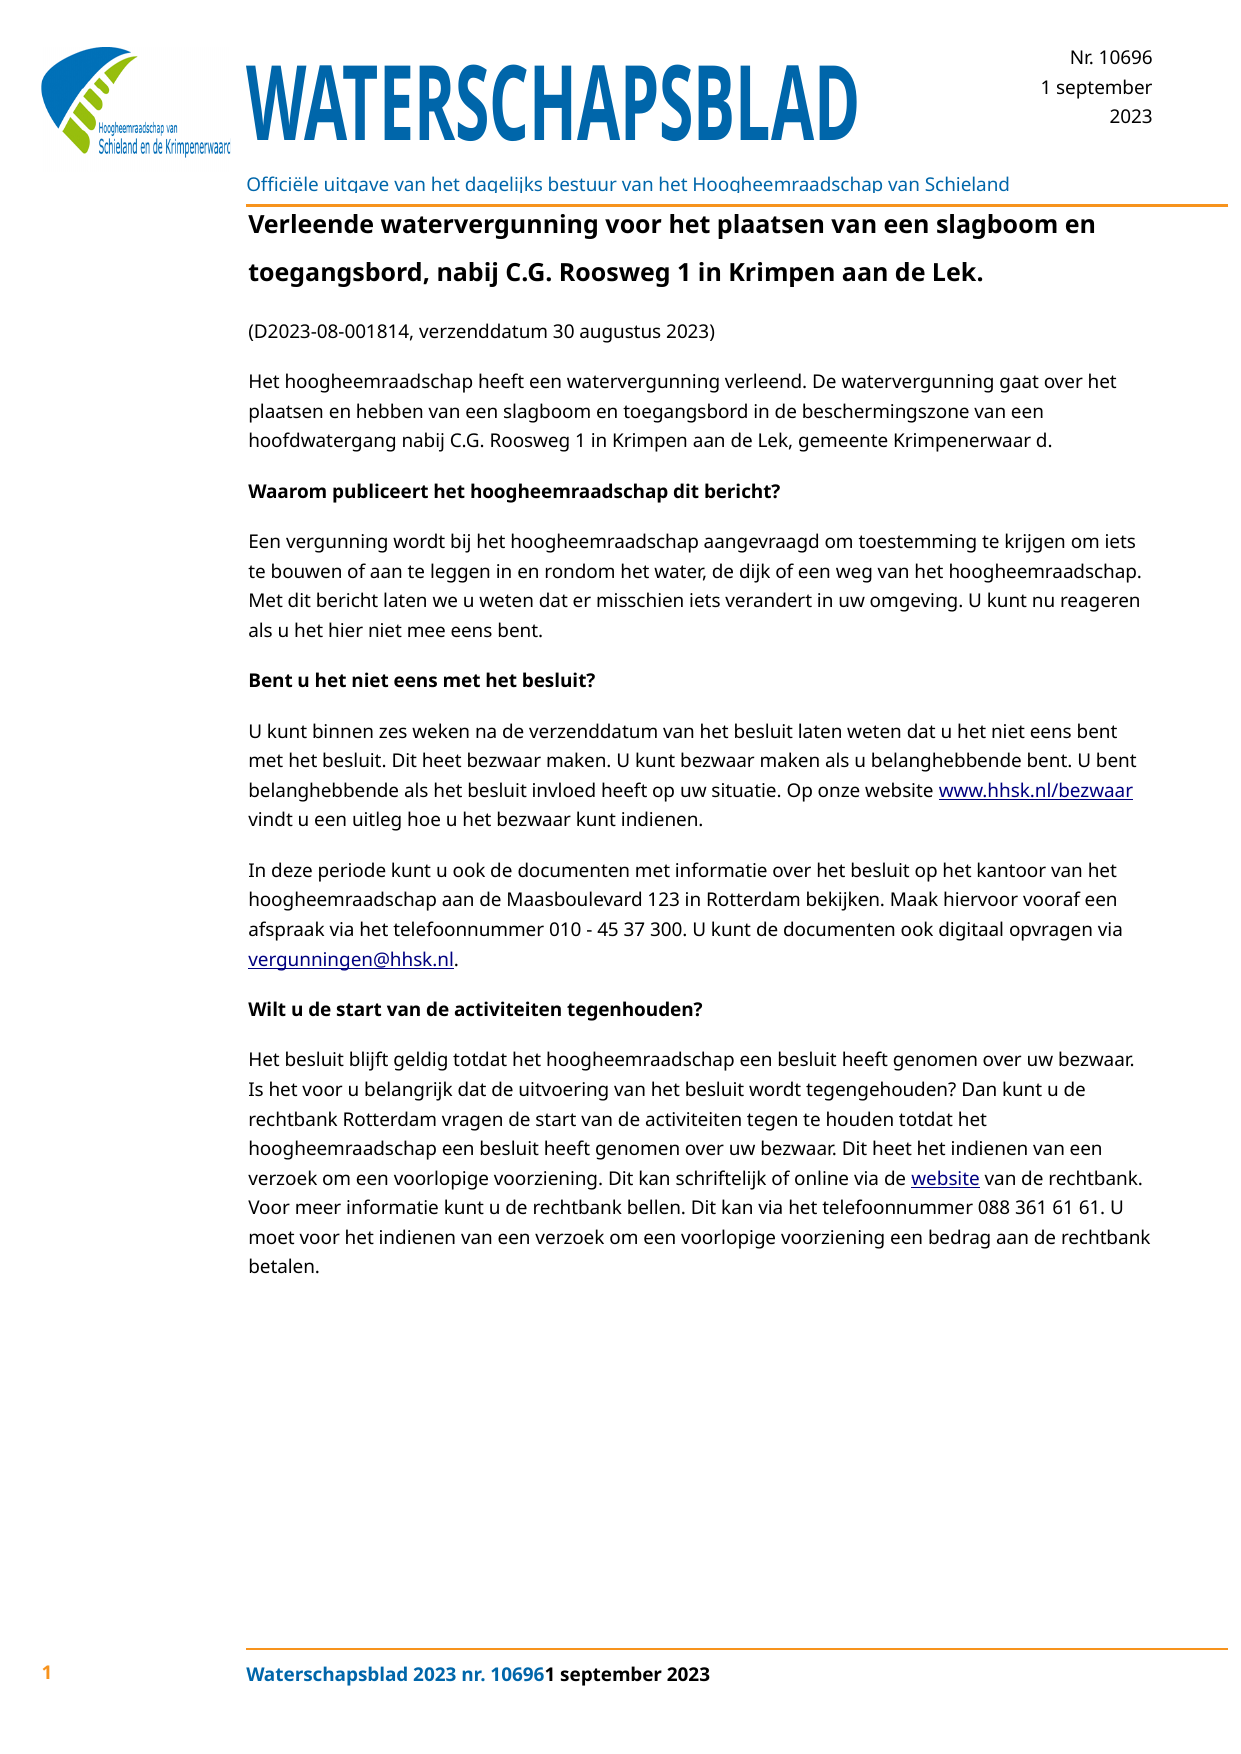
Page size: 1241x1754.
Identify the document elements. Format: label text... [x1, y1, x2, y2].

text U kunt binnen zes weken na de verzenddatum van het besluit laten weten dat u het niet eens bent met het besluit. Dit heet bezwaar maken. U kunt bezwaar maken als u belanghebbende bent. U bent belanghebbende als het besluit invloed heeft op uw situatie. Op onze website www.hhsk.nl/bezwaar vindt u een uitleg hoe u het bezwaar kunt indienen. [248, 718, 1152, 832]
text Waarom publiceert het hoogheemraadschap dit bericht? [248, 478, 1152, 504]
text Verleende watervergunning voor het plaatsen van een slagboom en toegangsbord, nabij C.G. Roosweg 1 in Krimpen aan de Lek. [248, 207, 1152, 288]
picture [41, 47, 231, 172]
text (D2023-08-001814, verzenddatum 30 augustus 2023) [248, 318, 1152, 344]
text Het hoogheemraadschap heeft een watervergunning verleend. De watervergunning gaat over het plaatsen en hebben van een slagboom en toegangsbord in de beschermingszone van een hoofdwatergang nabij C.G. Roosweg 1 in Krimpen aan de Lek, gemeente Krimpenerwaar d. [248, 368, 1152, 453]
text Een vergunning wordt bij het hoogheemraadschap aangevraagd om toestemming te krijgen om iets te bouwen of aan te leggen in en rondom het water, de dijk of een weg van het hoogheemraadschap. Met dit bericht laten we u weten dat er misschien iets verandert in uw omgeving. U kunt nu reageren als u het hier niet mee eens bent. [248, 528, 1152, 643]
text Bent u het niet eens met het besluit? [248, 667, 1152, 693]
text In deze periode kunt u ook de documenten met informatie over het besluit op het kantoor van het hoogheemraadschap aan de Maasboulevard 123 in Rotterdam bekijken. Maak hiervoor vooraf een afspraak via het telefoonnummer 010 - 45 37 300. U kunt de documenten ook digitaal opvragen via vergunningen@hhsk.nl. [248, 857, 1152, 972]
text Wilt u de start van de activiteiten tegenhouden? [248, 996, 1152, 1022]
text Het besluit blijft geldig totdat het hoogheemraadschap een besluit heeft genomen over uw bezwaar. Is het voor u belangrijk dat de uitvoering van het besluit wordt tegengehouden? Dan kunt u de rechtbank Rotterdam vragen de start van de activiteiten tegen te houden totdat het hoogheemraadschap een besluit heeft genomen over uw bezwaar. Dit heet het indienen van een verzoek om een voorlopige voorziening. Dit kan schriftelijk of online via de website van de rechtbank. Voor meer informatie kunt u de rechtbank bellen. Dit kan via het telefoonnummer 088 361 61 61. U moet voor het indienen van een verzoek om een voorlopige voorziening een bedrag aan de rechtbank betalen. [248, 1047, 1152, 1279]
